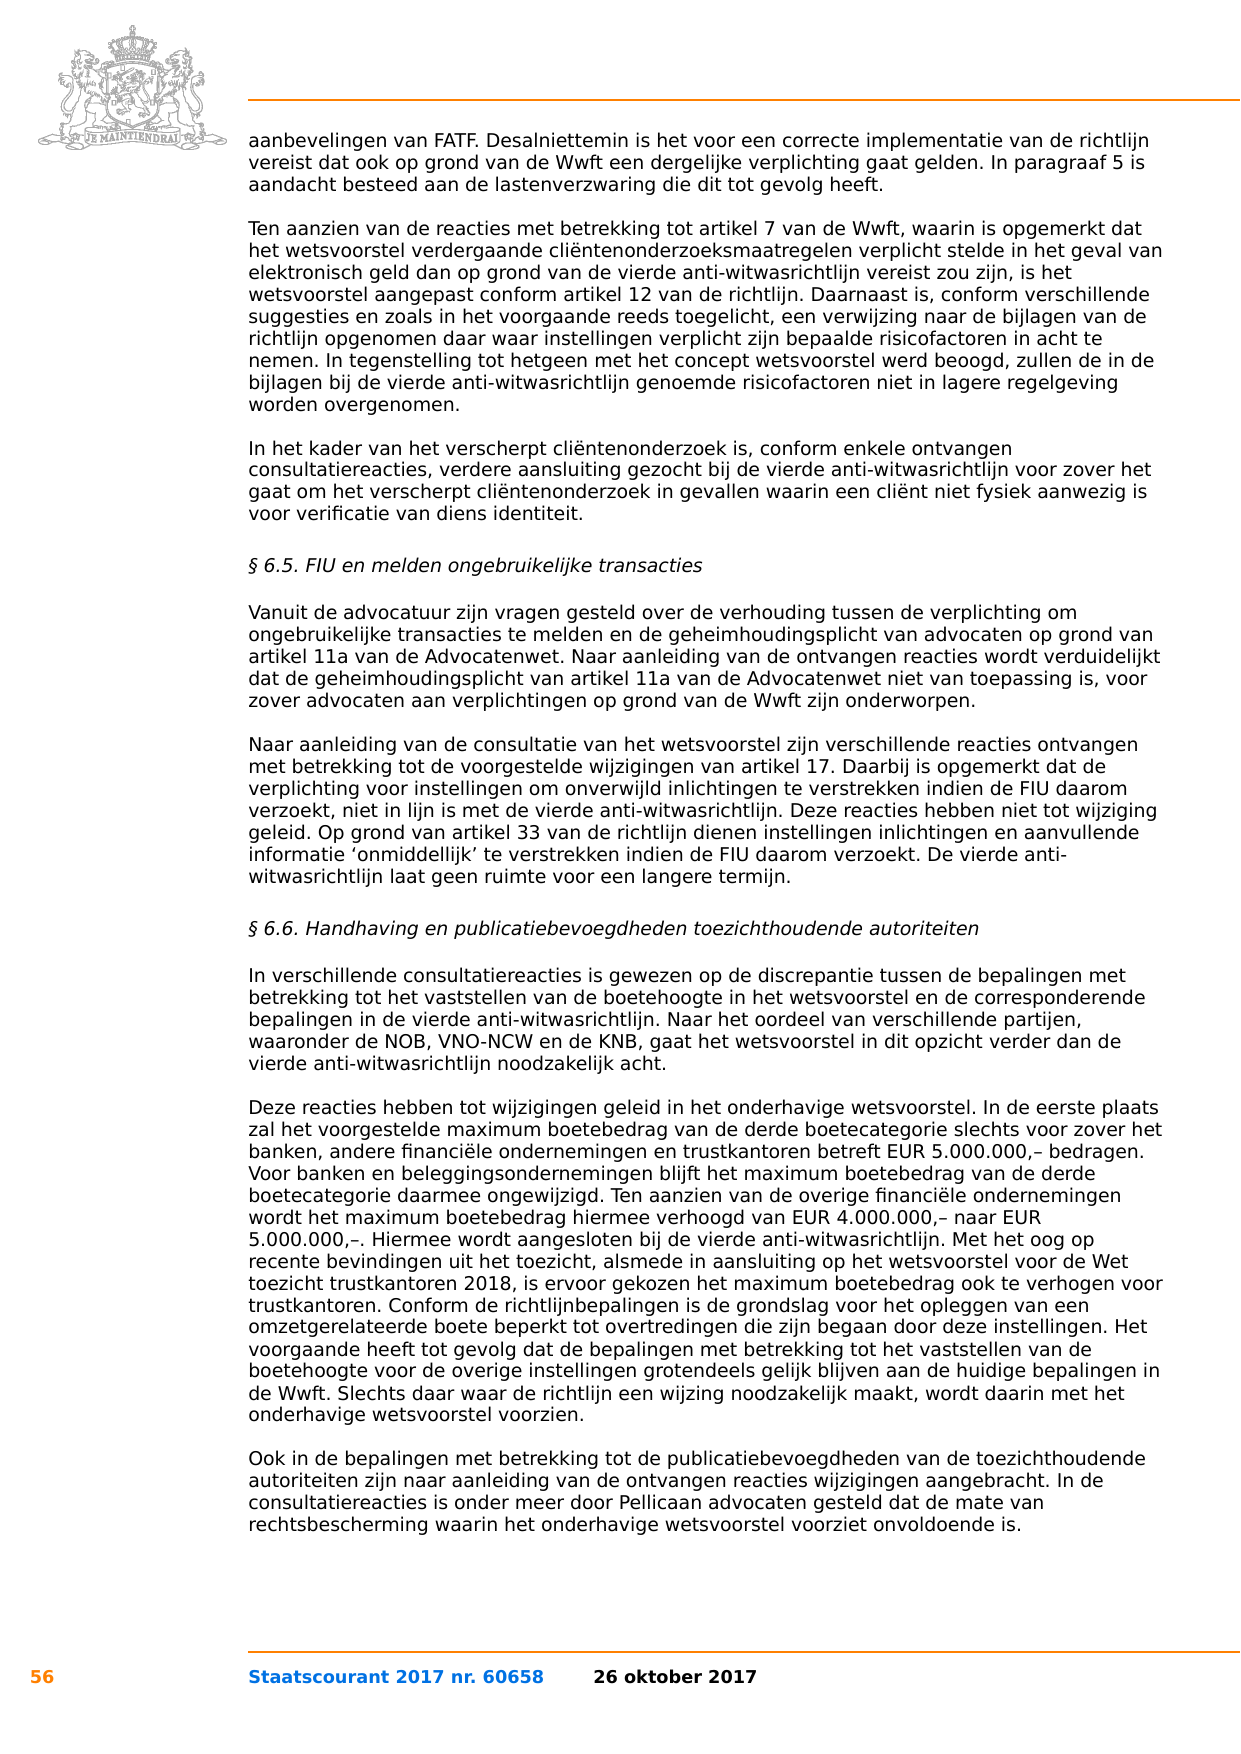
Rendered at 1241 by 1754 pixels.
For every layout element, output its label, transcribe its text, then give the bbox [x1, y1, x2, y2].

text Naar aanleiding van de consultatie van het wetsvoorstel zijn verschillende reacties ontvangen met betrekking tot de voorgestelde wijzigingen van artikel 17. Daarbij is opgemerkt dat de verplichting voor instellingen om onverwijld inlichtingen te verstrekken indien de FIU daarom verzoekt, niet in lijn is met de vierde anti-witwasrichtlijn. Deze reacties hebben niet tot wijziging geleid. Op grond van artikel 33 van de richtlijn dienen instellingen inlichtingen en aanvullende informatie ‘onmiddellijk’ te verstrekken indien de FIU daarom verzoekt. De vierde anti-witwasrichtlijn laat geen ruimte voor een langere termijn. [248, 734, 1163, 888]
text Ten aanzien van de reacties met betrekking tot artikel 7 van de Wwft, waarin is opgemerkt dat het wetsvoorstel verdergaande cliëntenonderzoeksmaatregelen verplicht stelde in het geval van elektronisch geld dan op grond van de vierde anti-witwasrichtlijn vereist zou zijn, is het wetsvoorstel aangepast conform artikel 12 van de richtlijn. Daarnaast is, conform verschillende suggesties en zoals in het voorgaande reeds toegelicht, een verwijzing naar de bijlagen van de richtlijn opgenomen daar waar instellingen verplicht zijn bepaalde risicofactoren in acht te nemen. In tegenstelling tot hetgeen met het concept wetsvoorstel werd beoogd, zullen de in de bijlagen bij de vierde anti-witwasrichtlijn genoemde risicofactoren niet in lagere regelgeving worden overgenomen. [248, 218, 1163, 416]
text In het kader van het verscherpt cliëntenonderzoek is, conform enkele ontvangen consultatiereacties, verdere aansluiting gezocht bij de vierde anti-witwasrichtlijn voor zover het gaat om het verscherpt cliëntenonderzoek in gevallen waarin een cliënt niet fysiek aanwezig is voor verificatie van diens identiteit. [248, 437, 1163, 525]
text In verschillende consultatiereacties is gewezen op de discrepantie tussen de bepalingen met betrekking tot het vaststellen van de boetehoogte in het wetsvoorstel en de corresponderende bepalingen in de vierde anti-witwasrichtlijn. Naar het oordeel van verschillende partijen, waaronder de NOB, VNO-NCW en de KNB, gaat het wetsvoorstel in dit opzicht verder dan de vierde anti-witwasrichtlijn noodzakelijk acht. [248, 965, 1163, 1075]
text Deze reacties hebben tot wijzigingen geleid in het onderhavige wetsvoorstel. In de eerste plaats zal het voorgestelde maximum boetebedrag van de derde boetecategorie slechts voor zover het banken, andere financiële ondernemingen en trustkantoren betreft EUR 5.000.000,– bedragen. Voor banken en beleggingsondernemingen blijft het maximum boetebedrag van de derde boetecategorie daarmee ongewijzigd. Ten aanzien van de overige financiële ondernemingen wordt het maximum boetebedrag hiermee verhoogd van EUR 4.000.000,– naar EUR 5.000.000,–. Hiermee wordt aangesloten bij de vierde anti-witwasrichtlijn. Met het oog op recente bevindingen uit het toezicht, alsmede in aansluiting op het wetsvoorstel voor de Wet toezicht trustkantoren 2018, is ervoor gekozen het maximum boetebedrag ook te verhogen voor trustkantoren. Conform de richtlijnbepalingen is de grondslag voor het opleggen van een omzetgerelateerde boete beperkt tot overtredingen die zijn begaan door deze instellingen. Het voorgaande heeft tot gevolg dat de bepalingen met betrekking tot het vaststellen van de boetehoogte voor de overige instellingen grotendeels gelijk blijven aan de huidige bepalingen in de Wwft. Slechts daar waar de richtlijn een wijzing noodzakelijk maakt, wordt daarin met het onderhavige wetsvoorstel voorzien. [248, 1097, 1163, 1426]
subtitle § 6.6. Handhaving en publicatiebevoegdheden toezichthoudende autoriteiten [248, 918, 1163, 940]
text Ook in de bepalingen met betrekking tot de publicatiebevoegdheden van de toezichthoudende autoriteiten zijn naar aanleiding van de ontvangen reacties wijzigingen aangebracht. In de consultatiereacties is onder meer door Pellicaan advocaten gesteld dat de mate van rechtsbescherming waarin het onderhavige wetsvoorstel voorziet onvoldoende is. [248, 1448, 1163, 1536]
text Vanuit de advocatuur zijn vragen gesteld over de verhouding tussen de verplichting om ongebruikelijke transacties te melden en de geheimhoudingsplicht van advocaten op grond van artikel 11a van de Advocatenwet. Naar aanleiding van de ontvangen reacties wordt verduidelijkt dat de geheimhoudingsplicht van artikel 11a van de Advocatenwet niet van toepassing is, voor zover advocaten aan verplichtingen op grond van de Wwft zijn onderworpen. [248, 602, 1163, 712]
text aanbevelingen van FATF. Desalniettemin is het voor een correcte implementatie van de richtlijn vereist dat ook op grond van de Wwft een dergelijke verplichting gaat gelden. In paragraaf 5 is aandacht besteed aan de lastenverzwaring die dit tot gevolg heeft. [248, 130, 1163, 196]
subtitle § 6.5. FIU en melden ongebruikelijke transacties [248, 555, 1163, 577]
picture [38, 25, 227, 150]
